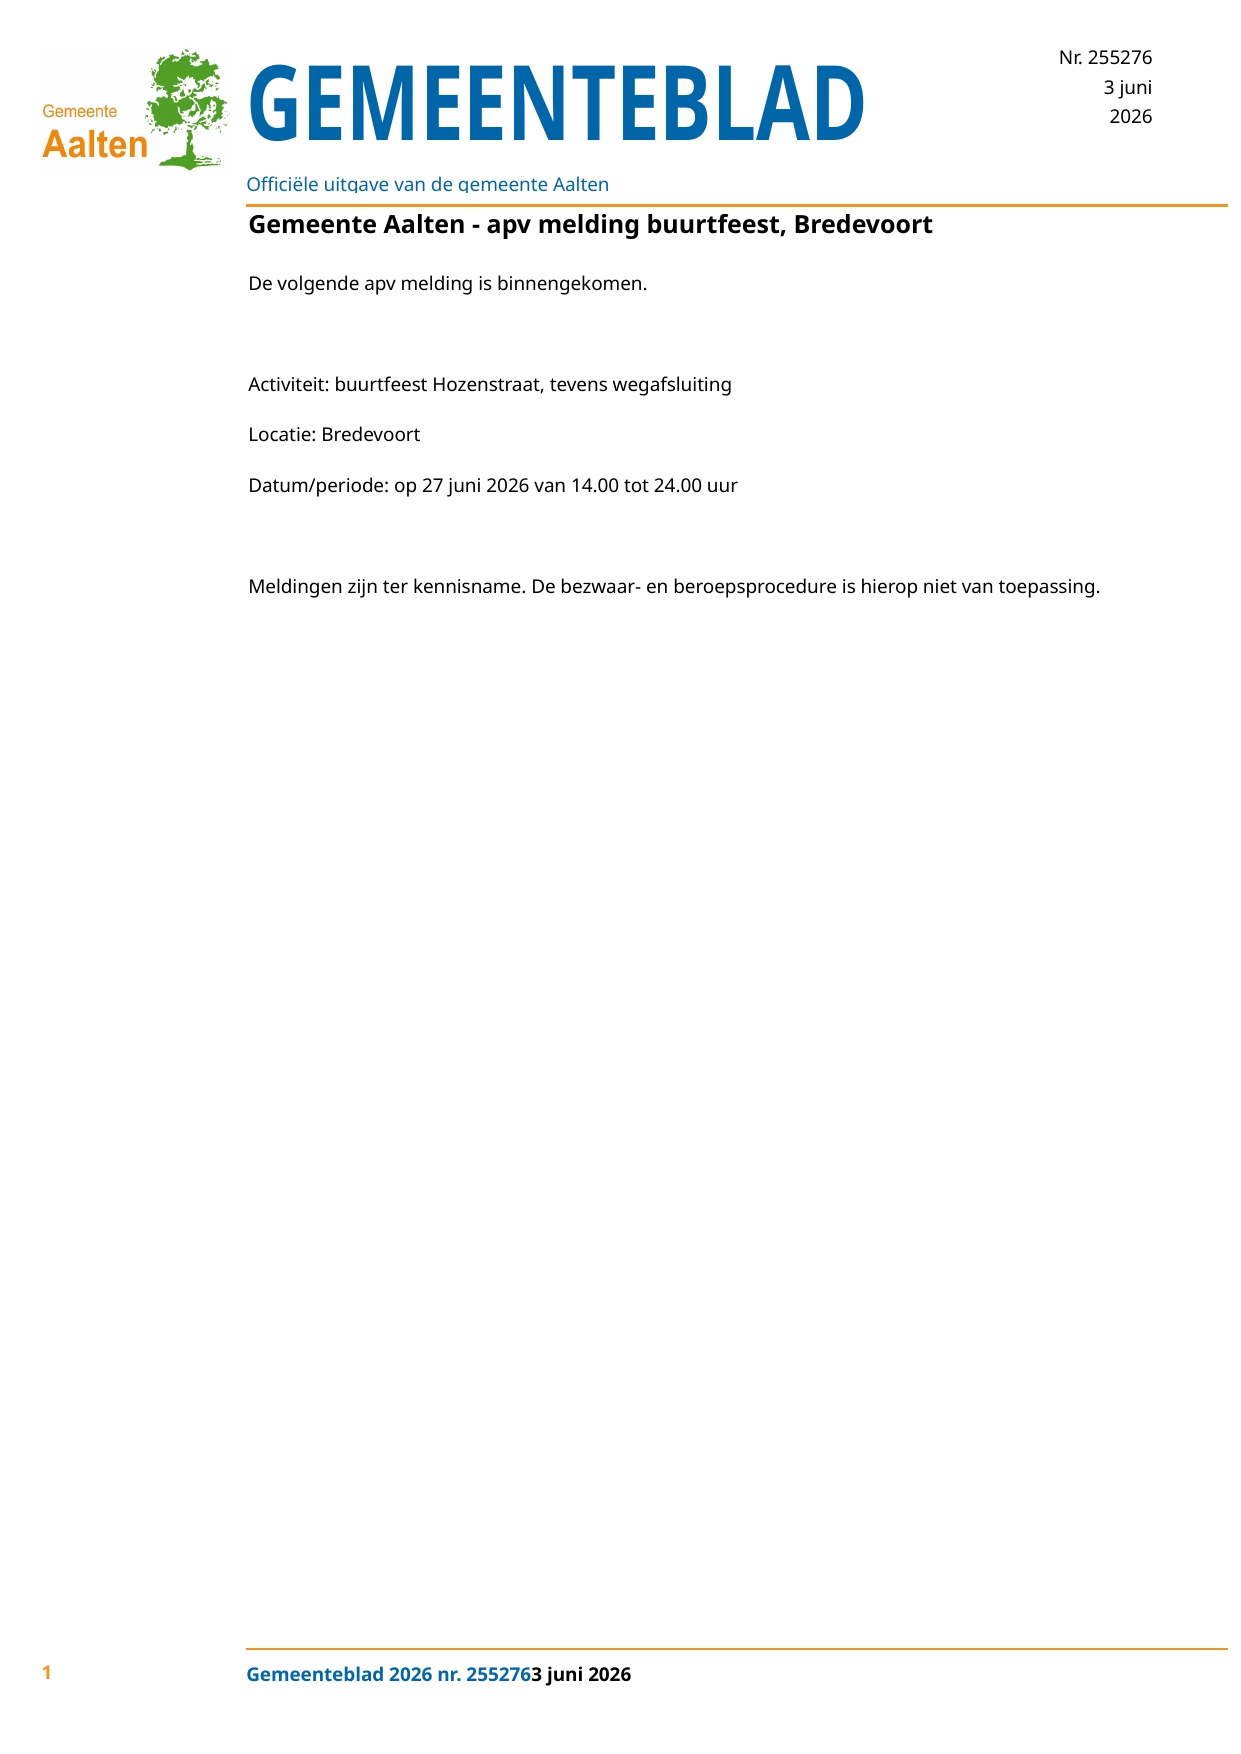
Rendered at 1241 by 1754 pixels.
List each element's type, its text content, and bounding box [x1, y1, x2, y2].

text Activiteit: buurtfeest Hozenstraat, tevens wegafsluiting [248, 371, 1152, 397]
picture [41, 47, 231, 172]
text Locatie: Bredevoort [248, 422, 1152, 447]
text Datum/periode: op 27 juni 2026 van 14.00 tot 24.00 uur [248, 472, 1152, 498]
text Meldingen zijn ter kennisname. De bezwaar- en beroepsprocedure is hierop niet van toepassing. [248, 573, 1152, 598]
text De volgende apv melding is binnengekomen. [248, 270, 1152, 296]
text Gemeente Aalten - apv melding buurtfeest, Bredevoort [248, 207, 1152, 241]
